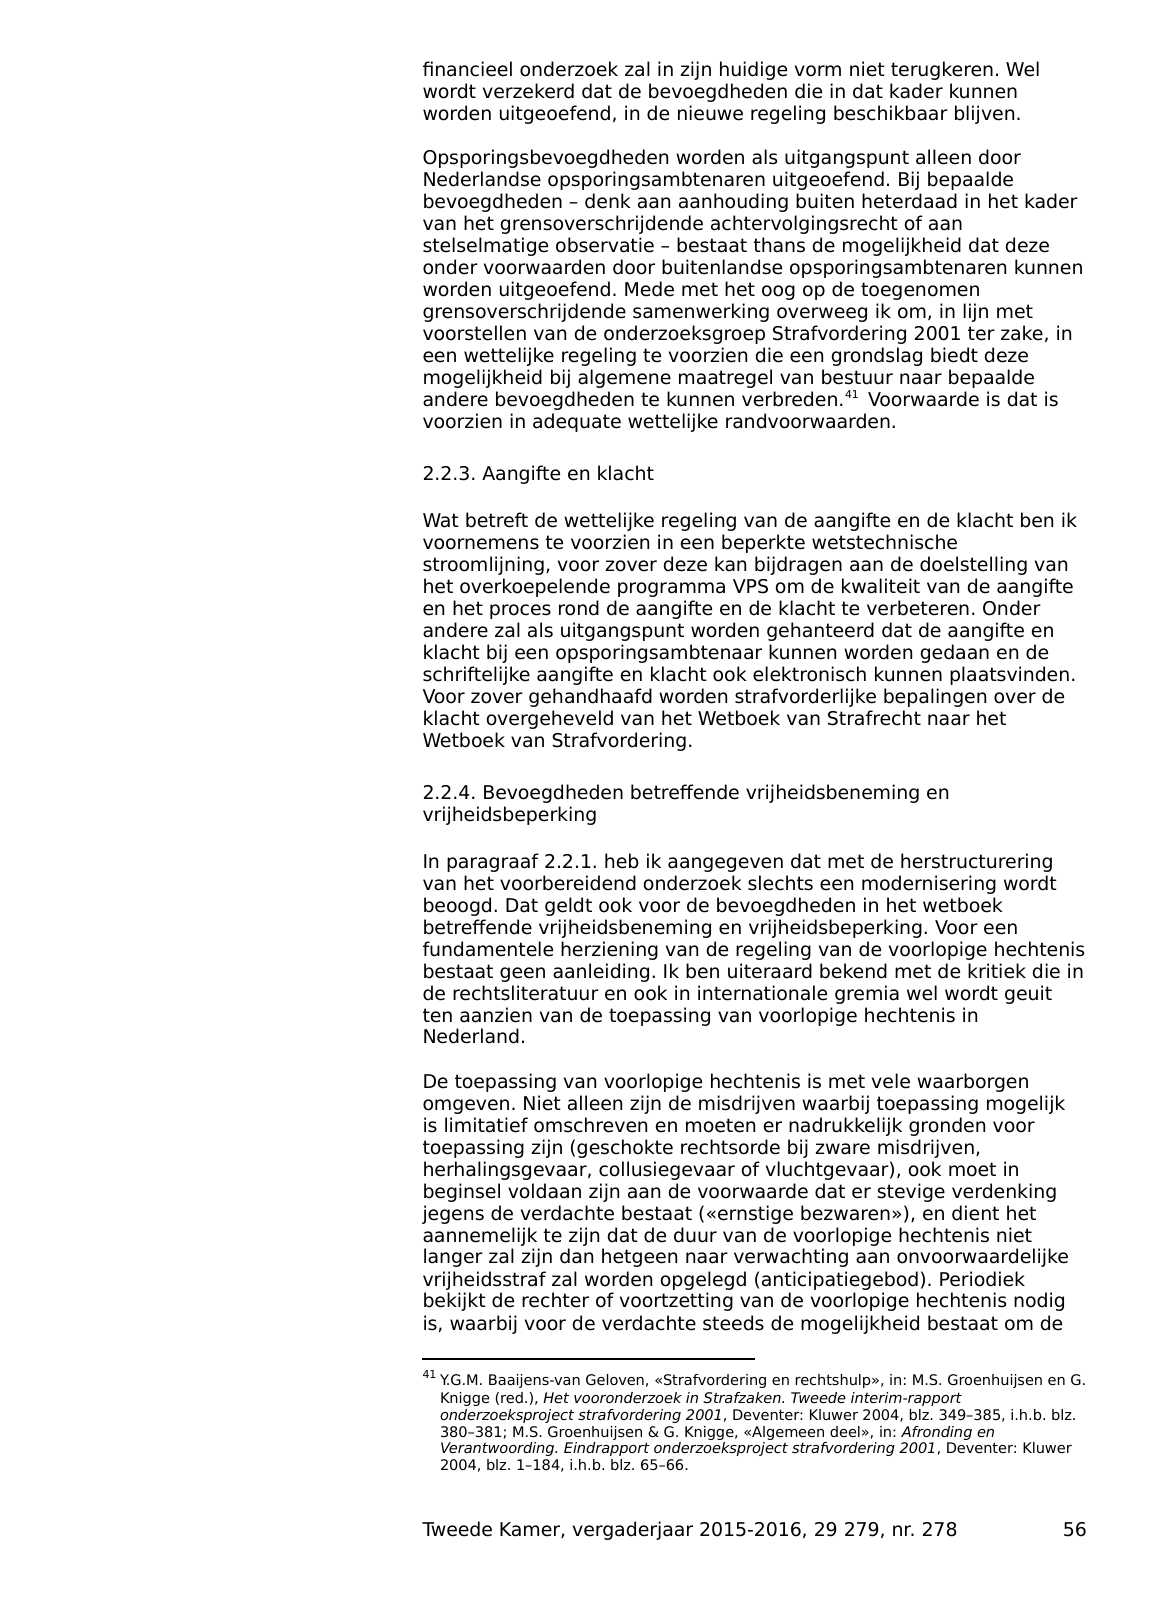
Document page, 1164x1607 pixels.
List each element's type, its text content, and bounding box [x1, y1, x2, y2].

text financieel onderzoek zal in zijn huidige vorm niet terugkeren. Wel wordt verzekerd dat de bevoegdheden die in dat kader kunnen worden uitgeoefend, in de nieuwe regeling beschikbaar blijven. [422, 59, 1087, 125]
text In paragraaf 2.2.1. heb ik aangegeven dat met de herstructurering van het voorbereidend onderzoek slechts een modernisering wordt beoogd. Dat geldt ook voor de bevoegdheden in het wetboek betreffende vrijheidsbeneming en vrijheidsbeperking. Voor een fundamentele herziening van de regeling van de voorlopige hechtenis bestaat geen aanleiding. Ik ben uiteraard bekend met de kritiek die in de rechtsliteratuur en ook in internationale gremia wel wordt geuit ten aanzien van de toepassing van voorlopige hechtenis in Nederland. [422, 851, 1087, 1048]
subtitle 2.2.3. Aangifte en klacht [422, 463, 1087, 485]
text Y.G.M. Baaijens-van Geloven, «Strafvordering en rechtshulp», in: M.S. Groenhuijsen en G. Knigge (red.), Het vooronderzoek in Strafzaken. Tweede interim-rapport onderzoeksproject strafvordering 2001, Deventer: Kluwer 2004, blz. 349–385, i.h.b. blz. 380–381; M.S. Groenhuijsen & G. Knigge, «Algemeen deel», in: Afronding en Verantwoording. Eindrapport onderzoeksproject strafvordering 2001, Deventer: Kluwer 2004, blz. 1–184, i.h.b. blz. 65–66. [422, 1368, 1087, 1474]
text Opsporingsbevoegdheden worden als uitgangspunt alleen door Nederlandse opsporingsambtenaren uitgeoefend. Bij bepaalde bevoegdheden – denk aan aanhouding buiten heterdaad in het kader van het grensoverschrijdende achtervolgingsrecht of aan stelselmatige observatie – bestaat thans de mogelijkheid dat deze onder voorwaarden door buitenlandse opsporingsambtenaren kunnen worden uitgeoefend. Mede met het oog op de toegenomen grensoverschrijdende samenwerking overweeg ik om, in lijn met voorstellen van de onderzoeksgroep Strafvordering 2001 ter zake, in een wettelijke regeling te voorzien die een grondslag biedt deze mogelijkheid bij algemene maatregel van bestuur naar bepaalde andere bevoegdheden te kunnen verbreden. Voorwaarde is dat is voorzien in adequate wettelijke randvoorwaarden. [422, 147, 1087, 433]
text De toepassing van voorlopige hechtenis is met vele waarborgen omgeven. Niet alleen zijn de misdrijven waarbij toepassing mogelijk is limitatief omschreven en moeten er nadrukkelijk gronden voor toepassing zijn (geschokte rechtsorde bij zware misdrijven, herhalingsgevaar, collusiegevaar of vluchtgevaar), ook moet in beginsel voldaan zijn aan de voorwaarde dat er stevige verdenking jegens de verdachte bestaat («ernstige bezwaren»), en dient het aannemelijk te zijn dat de duur van de voorlopige hechtenis niet langer zal zijn dan hetgeen naar verwachting aan onvoorwaardelijke vrijheidsstraf zal worden opgelegd (anticipatiegebod). Periodiek bekijkt de rechter of voortzetting van de voorlopige hechtenis nodig is, waarbij voor de verdachte steeds de mogelijkheid bestaat om de [422, 1071, 1087, 1334]
text Wat betreft de wettelijke regeling van de aangifte en de klacht ben ik voornemens te voorzien in een beperkte wetstechnische stroomlijning, voor zover deze kan bijdragen aan de doelstelling van het overkoepelende programma VPS om de kwaliteit van de aangifte en het proces rond de aangifte en de klacht te verbeteren. Onder andere zal als uitgangspunt worden gehanteerd dat de aangifte en klacht bij een opsporingsambtenaar kunnen worden gedaan en de schriftelijke aangifte en klacht ook elektronisch kunnen plaatsvinden. Voor zover gehandhaafd worden strafvorderlijke bepalingen over de klacht overgeheveld van het Wetboek van Strafrecht naar het Wetboek van Strafvordering. [422, 510, 1087, 752]
subtitle 2.2.4. Bevoegdheden betreffende vrijheidsbeneming en vrijheidsbeperking [422, 782, 1087, 826]
